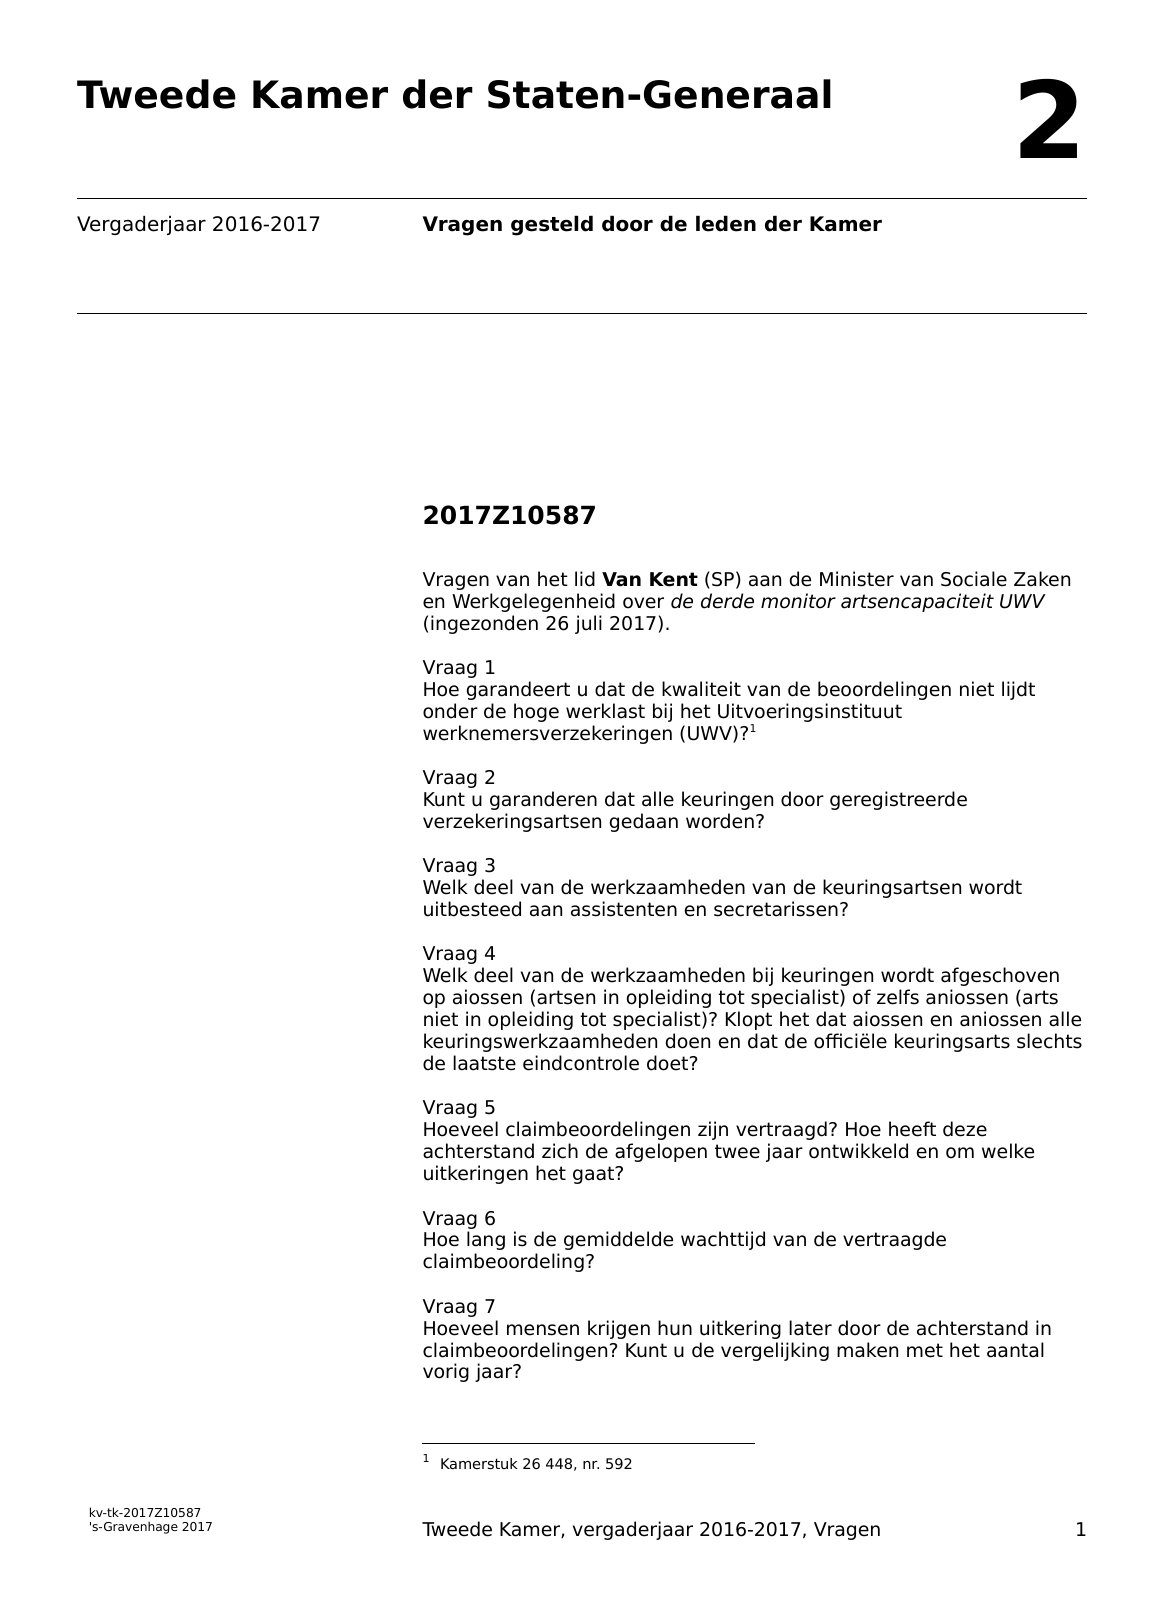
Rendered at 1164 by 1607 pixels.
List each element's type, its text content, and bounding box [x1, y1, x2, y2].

table_cell Vergaderjaar 2016-2017 [77, 199, 422, 313]
text Hoe lang is de gemiddelde wachttijd van de vertraagde claimbeoordeling? [422, 1229, 1087, 1273]
text 's-Gravenhage 2017 [88, 1520, 323, 1534]
text Vraag 6 [422, 1207, 1087, 1229]
text Vraag 5 [422, 1097, 1087, 1119]
text Hoeveel claimbeoordelingen zijn vertraagd? Hoe heeft deze achterstand zich de afgelopen twee jaar ontwikkeld en om welke uitkeringen het gaat? [422, 1119, 1087, 1185]
text Welk deel van de werkzaamheden van de keuringsartsen wordt uitbesteed aan assistenten en secretarissen? [422, 877, 1087, 921]
table_cell Vragen gesteld door de leden der Kamer [422, 199, 1087, 313]
text 2017Z10587 [422, 501, 1087, 531]
text Vragen van het lid Van Kent (SP) aan de Minister van Sociale Zaken en Werkgelegenheid over de derde monitor artsencapaciteit UWV (ingezonden 26 juli 2017). [422, 569, 1087, 635]
text Kunt u garanderen dat alle keuringen door geregistreerde verzekeringsartsen gedaan worden? [422, 789, 1087, 833]
table_header 2 [886, 59, 1087, 198]
text kv-tk-2017Z10587 [88, 1506, 323, 1520]
text Hoe garandeert u dat de kwaliteit van de beoordelingen niet lijdt onder de hoge werklast bij het Uitvoeringsinstituut werknemersverzekeringen (UWV)? [422, 679, 1087, 745]
text Vraag 3 [422, 855, 1087, 877]
text Vraag 4 [422, 943, 1087, 965]
text Hoeveel mensen krijgen hun uitkering later door de achterstand in claimbeoordelingen? Kunt u de vergelijking maken met het aantal vorig jaar? [422, 1317, 1087, 1383]
text Vraag 2 [422, 767, 1087, 789]
text Vraag 1 [422, 657, 1087, 679]
text Kamerstuk 26 448, nr. 592 [422, 1452, 1087, 1474]
table_header Tweede Kamer der Staten-Generaal [77, 59, 886, 198]
text Welk deel van de werkzaamheden bij keuringen wordt afgeschoven op aiossen (artsen in opleiding tot specialist) of zelfs aniossen (arts niet in opleiding tot specialist)? Klopt het dat aiossen en aniossen alle keuringswerkzaamheden doen en dat de officiële keuringsarts slechts de laatste eindcontrole doet? [422, 965, 1087, 1075]
text Vraag 7 [422, 1296, 1087, 1317]
